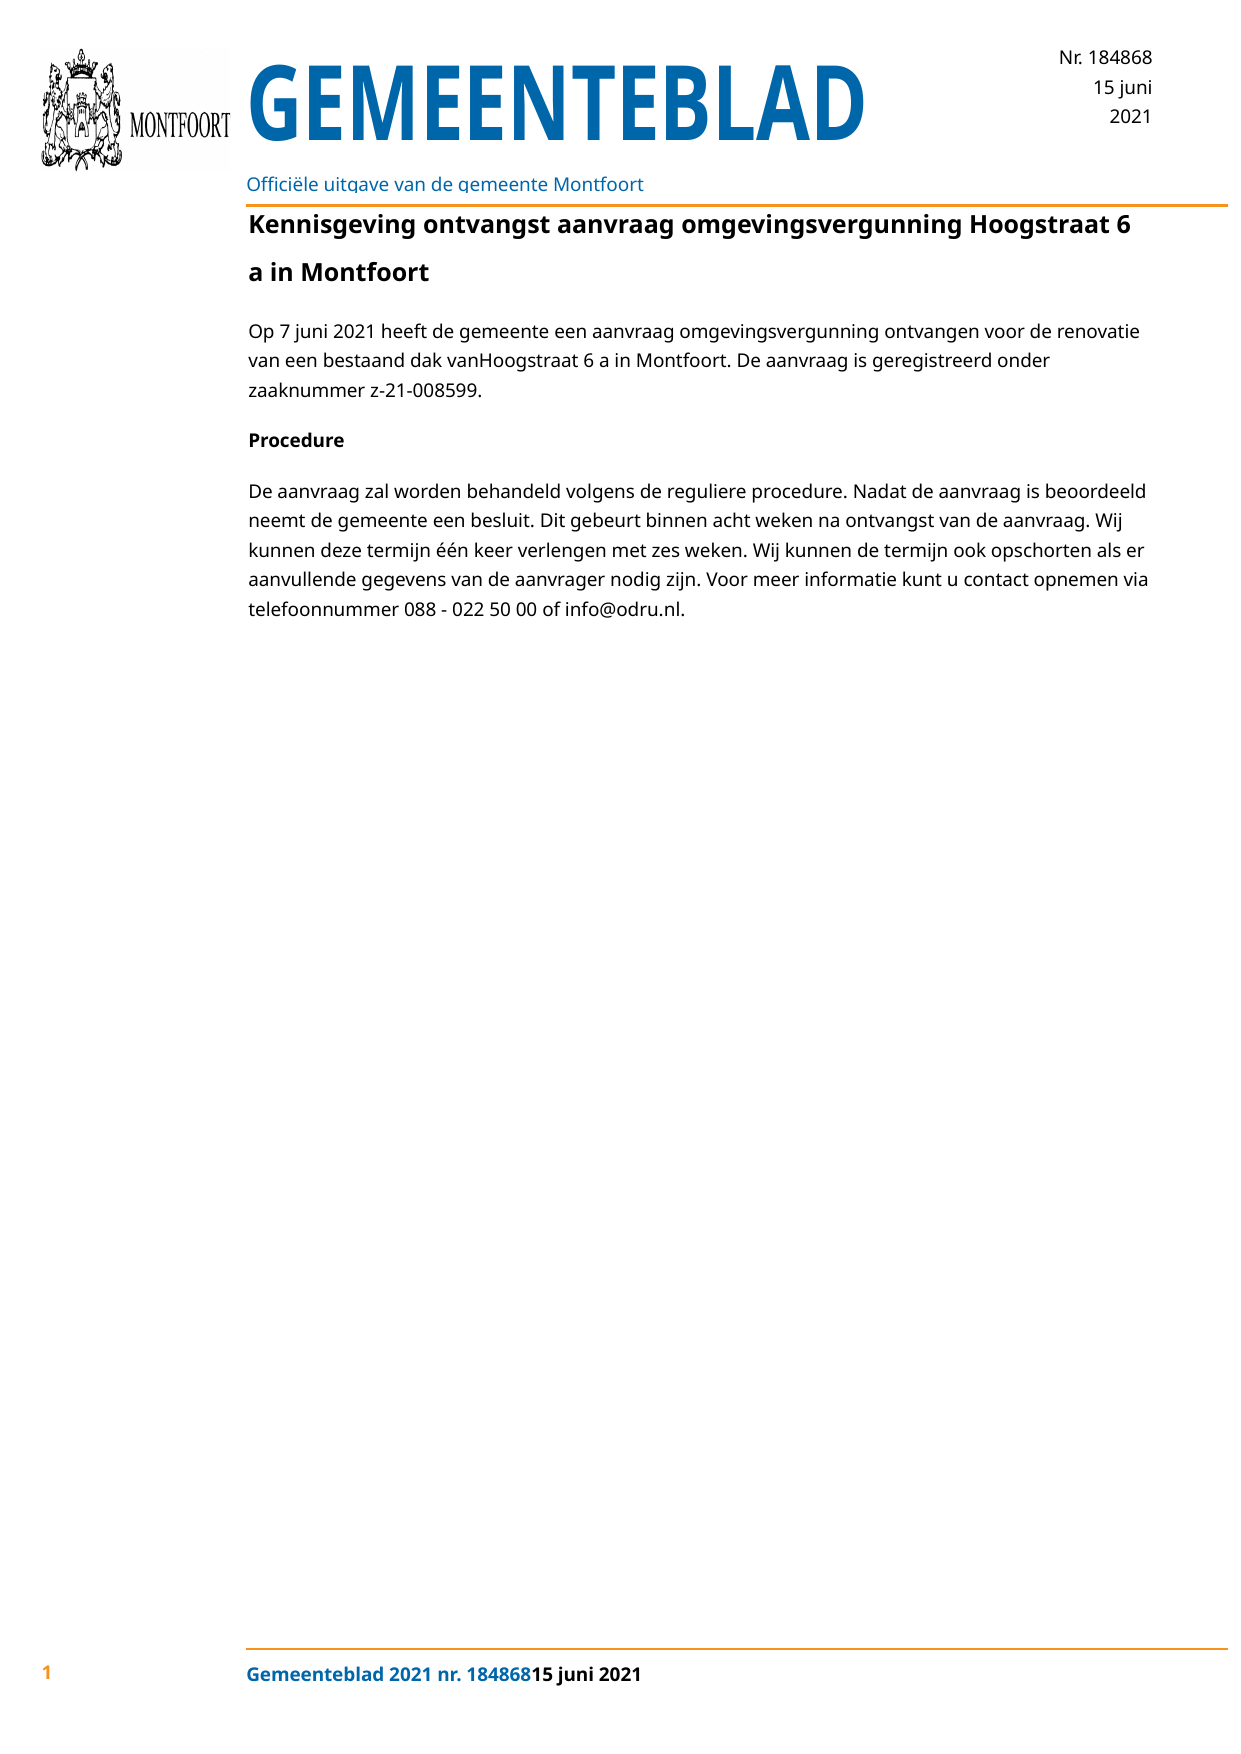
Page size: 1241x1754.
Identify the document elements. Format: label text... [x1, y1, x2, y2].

picture [41, 47, 231, 172]
text Op 7 juni 2021 heeft de gemeente een aanvraag omgevingsvergunning ontvangen voor de renovatie van een bestaand dak vanHoogstraat 6 a in Montfoort. De aanvraag is geregistreerd onder zaaknummer z-21-008599. [248, 318, 1152, 403]
text De aanvraag zal worden behandeld volgens de reguliere procedure. Nadat de aanvraag is beoordeeld neemt de gemeente een besluit. Dit gebeurt binnen acht weken na ontvangst van de aanvraag. Wij kunnen deze termijn één keer verlengen met zes weken. Wij kunnen de termijn ook opschorten als er aanvullende gegevens van de aanvrager nodig zijn. Voor meer informatie kunt u contact opnemen via telefoonnummer 088 - 022 50 00 of info@odru.nl. [248, 478, 1152, 622]
text Kennisgeving ontvangst aanvraag omgevingsvergunning Hoogstraat 6 a in Montfoort [248, 207, 1152, 288]
text Procedure [248, 427, 1152, 453]
